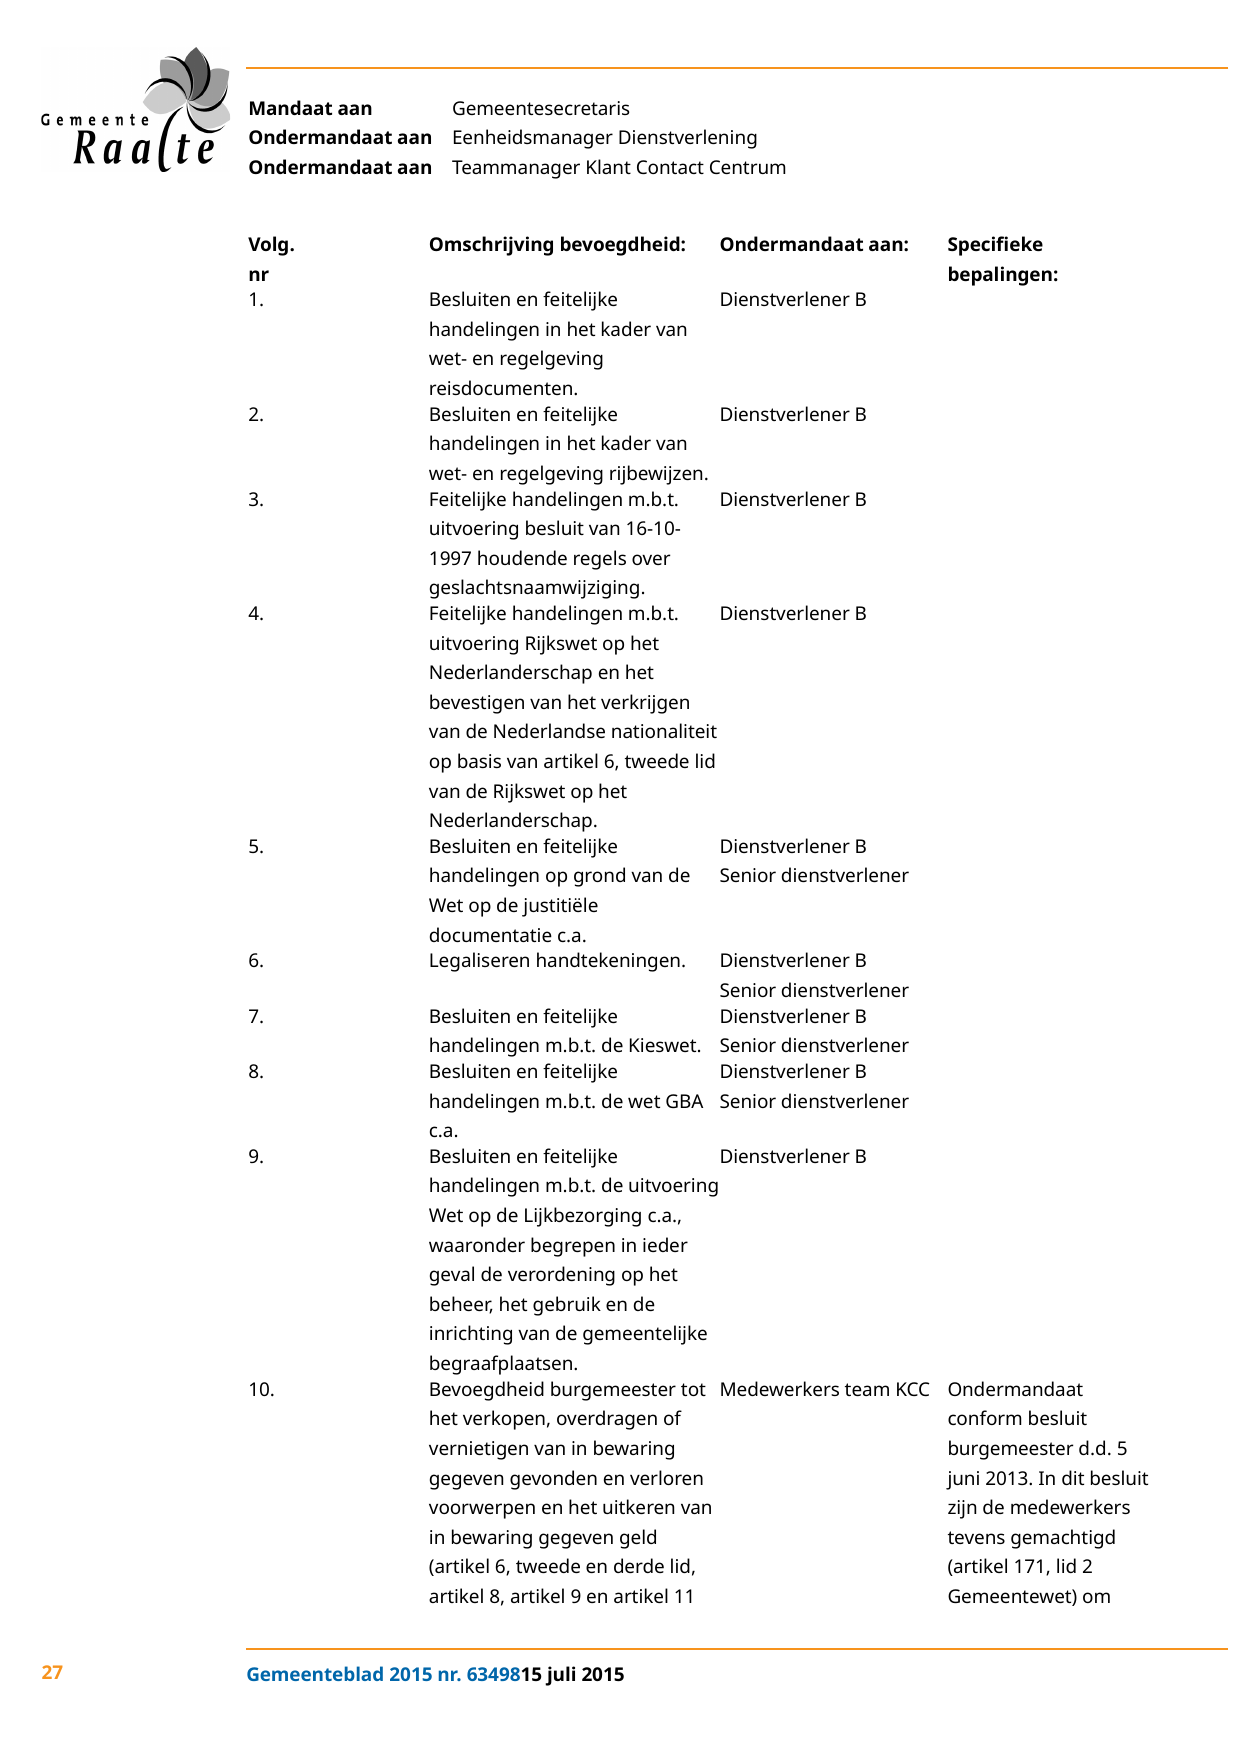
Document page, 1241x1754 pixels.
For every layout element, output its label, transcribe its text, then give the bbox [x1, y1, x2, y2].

table_cell Bevoegdheid burgemeester tot het verkopen, overdragen of vernietigen van in bewaring gegeven gevonden en verloren voorwerpen en het uitkeren van in bewaring gegeven geld (artikel 6, tweede en derde lid, artikel 8, artikel 9 en artikel 11 [429, 1376, 719, 1609]
table_cell Dienstverlener B Senior dienstverlener [719, 948, 947, 1003]
table_cell Besluiten en feitelijke handelingen m.b.t. de wet GBA c.a. [429, 1058, 719, 1143]
table_cell Medewerkers team KCC [719, 1376, 947, 1609]
table_header Volg. nr [248, 231, 429, 286]
table_cell 8. [248, 1058, 429, 1143]
table_cell Dienstverlener B [719, 401, 947, 486]
table_cell [947, 486, 1152, 600]
table_cell Feitelijke handelingen m.b.t. uitvoering Rijkswet op het Nederlanderschap en het bevestigen van het verkrijgen van de Nederlandse nationaliteit op basis van artikel 6, tweede lid van de Rijkswet op het Nederlanderschap. [429, 600, 719, 833]
table_cell Feitelijke handelingen m.b.t. uitvoering besluit van 16-10-1997 houdende regels over geslachtsnaamwijziging. [429, 486, 719, 600]
picture [41, 47, 231, 172]
table_cell [947, 833, 1152, 948]
table_cell [947, 1058, 1152, 1143]
table_cell [947, 1003, 1152, 1058]
table_cell Dienstverlener B Senior dienstverlener [719, 1058, 947, 1143]
table_cell Dienstverlener B [719, 486, 947, 600]
table_cell Dienstverlener B Senior dienstverlener [719, 833, 947, 948]
table_cell Legaliseren handtekeningen. [429, 948, 719, 1003]
table_cell 4. [248, 600, 429, 833]
table_cell Besluiten en feitelijke handelingen in het kader van wet- en regelgeving reisdocumenten. [429, 286, 719, 401]
table_cell 9. [248, 1143, 429, 1376]
table_cell Mandaat aan Ondermandaat aan Ondermandaat aan [248, 95, 452, 180]
table_header Ondermandaat aan: [719, 231, 947, 286]
table_header Specifieke bepalingen: [947, 231, 1152, 286]
table_cell [947, 948, 1152, 1003]
table_header Omschrijving bevoegdheid: [429, 231, 719, 286]
table_cell 10. [248, 1376, 429, 1609]
table_cell [947, 600, 1152, 833]
table_cell Dienstverlener B [719, 1143, 947, 1376]
table_cell Besluiten en feitelijke handelingen m.b.t. de Kieswet. [429, 1003, 719, 1058]
table_cell 5. [248, 833, 429, 948]
table_cell Dienstverlener B Senior dienstverlener [719, 1003, 947, 1058]
table_cell [947, 1143, 1152, 1376]
table_cell Dienstverlener B [719, 600, 947, 833]
table_cell Besluiten en feitelijke handelingen op grond van de Wet op de justitiële documentatie c.a. [429, 833, 719, 948]
table_cell Gemeentesecretaris Eenheidsmanager Dienstverlening Teammanager Klant Contact Centrum [452, 95, 1152, 180]
table_cell 2. [248, 401, 429, 486]
table_cell [947, 286, 1152, 401]
table_cell Ondermandaat conform besluit burgemeester d.d. 5 juni 2013. In dit besluit zijn de medewerkers tevens gemachtigd (artikel 171, lid 2 Gemeentewet) om [947, 1376, 1152, 1609]
table_cell [947, 401, 1152, 486]
table_cell 3. [248, 486, 429, 600]
table_cell Besluiten en feitelijke handelingen in het kader van wet- en regelgeving rijbewijzen. [429, 401, 719, 486]
table_cell Dienstverlener B [719, 286, 947, 401]
table_cell 6. [248, 948, 429, 1003]
table_cell 1. [248, 286, 429, 401]
table_cell 7. [248, 1003, 429, 1058]
table_cell Besluiten en feitelijke handelingen m.b.t. de uitvoering Wet op de Lijkbezorging c.a., waaronder begrepen in ieder geval de verordening op het beheer, het gebruik en de inrichting van de gemeentelijke begraafplaatsen. [429, 1143, 719, 1376]
